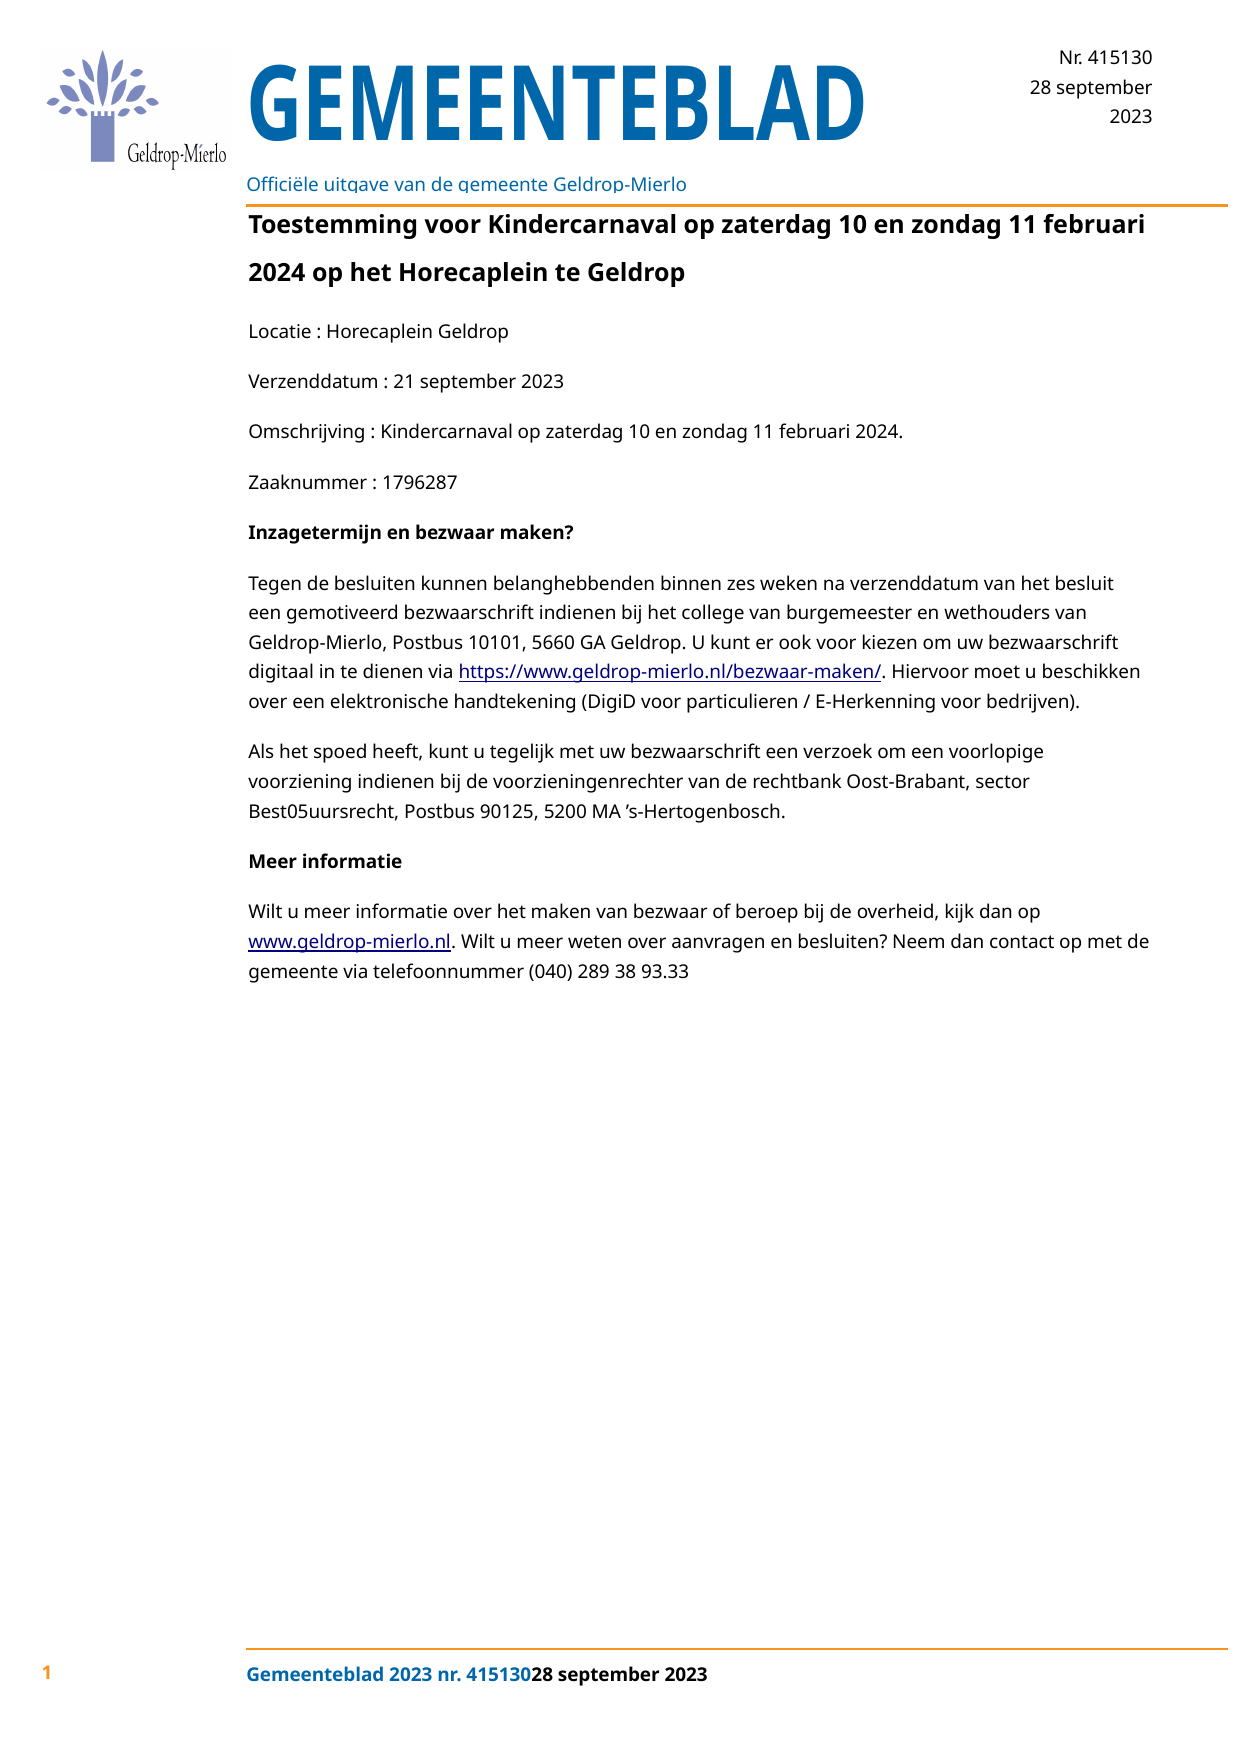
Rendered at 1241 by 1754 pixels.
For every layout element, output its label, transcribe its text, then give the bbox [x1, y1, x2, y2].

text Als het spoed heeft, kunt u tegelijk met uw bezwaarschrift een verzoek om een voorlopige voorziening indienen bij de voorzieningenrechter van de rechtbank Oost-Brabant, sector Best05uursrecht, Postbus 90125, 5200 MA ’s-Hertogenbosch. [248, 739, 1152, 824]
text Meer informatie [248, 848, 1152, 874]
text Omschrijving : Kindercarnaval op zaterdag 10 en zondag 11 februari 2024. [248, 419, 1152, 444]
picture [41, 47, 231, 172]
text Tegen de besluiten kunnen belanghebbenden binnen zes weken na verzenddatum van het besluit een gemotiveerd bezwaarschrift indienen bij het college van burgemeester en wethouders van Geldrop-Mierlo, Postbus 10101, 5660 GA Geldrop. U kunt er ook voor kiezen om uw bezwaarschrift digitaal in te dienen via https://www.geldrop-mierlo.nl/bezwaar-maken/. Hiervoor moet u beschikken over een elektronische handtekening (DigiD voor particulieren / E-Herkenning voor bedrijven). [248, 570, 1152, 714]
text Verzenddatum : 21 september 2023 [248, 368, 1152, 394]
text Inzagetermijn en bezwaar maken? [248, 519, 1152, 545]
text Zaaknummer : 1796287 [248, 469, 1152, 495]
text Wilt u meer informatie over het maken van bezwaar of beroep bij de overheid, kijk dan op www.geldrop-mierlo.nl. Wilt u meer weten over aanvragen en besluiten? Neem dan contact op met de gemeente via telefoonnummer (040) 289 38 93.33 [248, 899, 1152, 984]
text Toestemming voor Kindercarnaval op zaterdag 10 en zondag 11 februari 2024 op het Horecaplein te Geldrop [248, 207, 1152, 288]
text Locatie : Horecaplein Geldrop [248, 318, 1152, 344]
